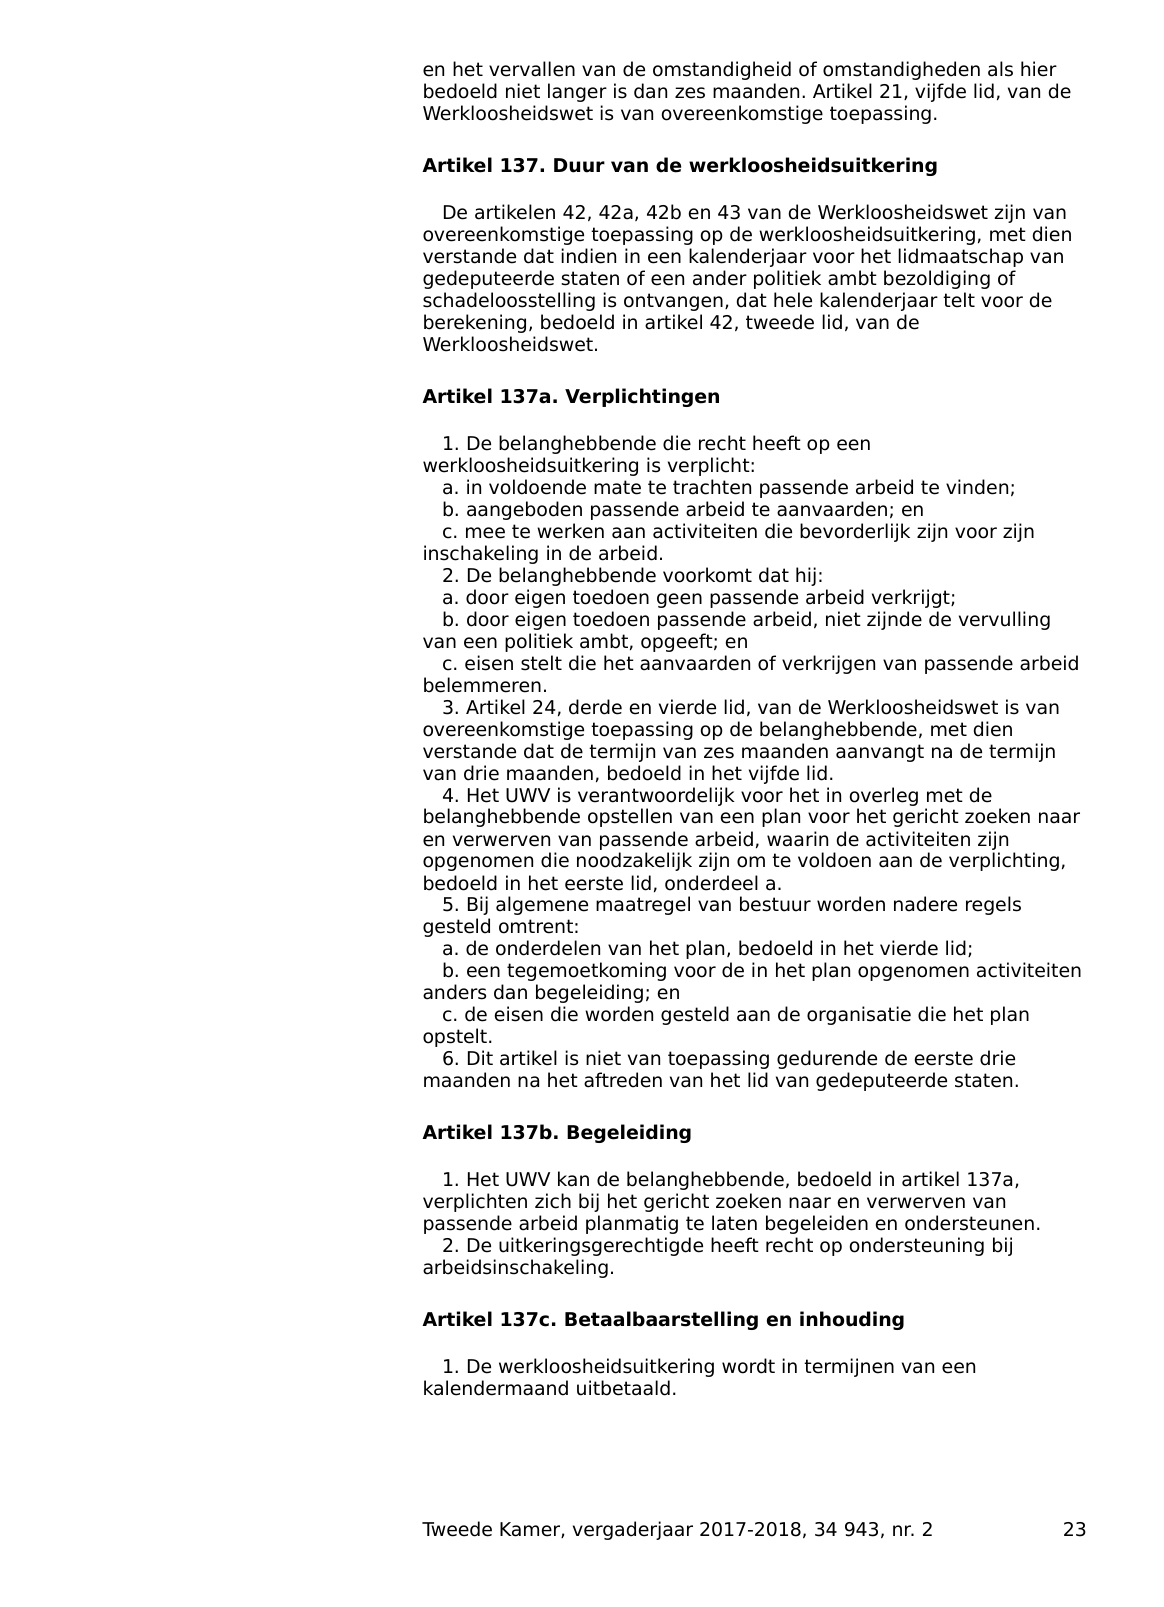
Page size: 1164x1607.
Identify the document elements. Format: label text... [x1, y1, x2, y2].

text en het vervallen van de omstandigheid of omstandigheden als hier bedoeld niet langer is dan zes maanden. Artikel 21, vijfde lid, van de Werkloosheidswet is van overeenkomstige toepassing. [422, 59, 1087, 125]
text a. door eigen toedoen geen passende arbeid verkrijgt; [422, 587, 1087, 609]
text 6. Dit artikel is niet van toepassing gedurende de eerste drie maanden na het aftreden van het lid van gedeputeerde staten. [422, 1048, 1087, 1092]
text 4. Het UWV is verantwoordelijk voor het in overleg met de belanghebbende opstellen van een plan voor het gericht zoeken naar en verwerven van passende arbeid, waarin de activiteiten zijn opgenomen die noodzakelijk zijn om te voldoen aan de verplichting, bedoeld in het eerste lid, onderdeel a. [422, 784, 1087, 894]
text b. door eigen toedoen passende arbeid, niet zijnde de vervulling van een politiek ambt, opgeeft; en [422, 609, 1087, 653]
subtitle Artikel 137c. Betaalbaarstelling en inhouding [422, 1309, 1087, 1331]
text De artikelen 42, 42a, 42b en 43 van de Werkloosheidswet zijn van overeenkomstige toepassing op de werkloosheidsuitkering, met dien verstande dat indien in een kalenderjaar voor het lidmaatschap van gedeputeerde staten of een ander politiek ambt bezoldiging of schadeloosstelling is ontvangen, dat hele kalenderjaar telt voor de berekening, bedoeld in artikel 42, tweede lid, van de Werkloosheidswet. [422, 202, 1087, 356]
text a. in voldoende mate te trachten passende arbeid te vinden; [422, 477, 1087, 499]
text 1. Het UWV kan de belanghebbende, bedoeld in artikel 137a, verplichten zich bij het gericht zoeken naar en verwerven van passende arbeid planmatig te laten begeleiden en ondersteunen. [422, 1169, 1087, 1235]
text a. de onderdelen van het plan, bedoeld in het vierde lid; [422, 938, 1087, 960]
text c. eisen stelt die het aanvaarden of verkrijgen van passende arbeid belemmeren. [422, 653, 1087, 697]
text 2. De uitkeringsgerechtigde heeft recht op ondersteuning bij arbeidsinschakeling. [422, 1235, 1087, 1279]
text b. aangeboden passende arbeid te aanvaarden; en [422, 499, 1087, 521]
text 5. Bij algemene maatregel van bestuur worden nadere regels gesteld omtrent: [422, 894, 1087, 938]
text c. mee te werken aan activiteiten die bevorderlijk zijn voor zijn inschakeling in de arbeid. [422, 521, 1087, 565]
text 1. De belanghebbende die recht heeft op een werkloosheidsuitkering is verplicht: [422, 433, 1087, 477]
text c. de eisen die worden gesteld aan de organisatie die het plan opstelt. [422, 1004, 1087, 1048]
text 1. De werkloosheidsuitkering wordt in termijnen van een kalendermaand uitbetaald. [422, 1356, 1087, 1400]
subtitle Artikel 137. Duur van de werkloosheidsuitkering [422, 155, 1087, 177]
text 3. Artikel 24, derde en vierde lid, van de Werkloosheidswet is van overeenkomstige toepassing op de belanghebbende, met dien verstande dat de termijn van zes maanden aanvangt na de termijn van drie maanden, bedoeld in het vijfde lid. [422, 697, 1087, 784]
subtitle Artikel 137b. Begeleiding [422, 1122, 1087, 1144]
text b. een tegemoetkoming voor de in het plan opgenomen activiteiten anders dan begeleiding; en [422, 960, 1087, 1004]
text 2. De belanghebbende voorkomt dat hij: [422, 565, 1087, 587]
subtitle Artikel 137a. Verplichtingen [422, 386, 1087, 408]
